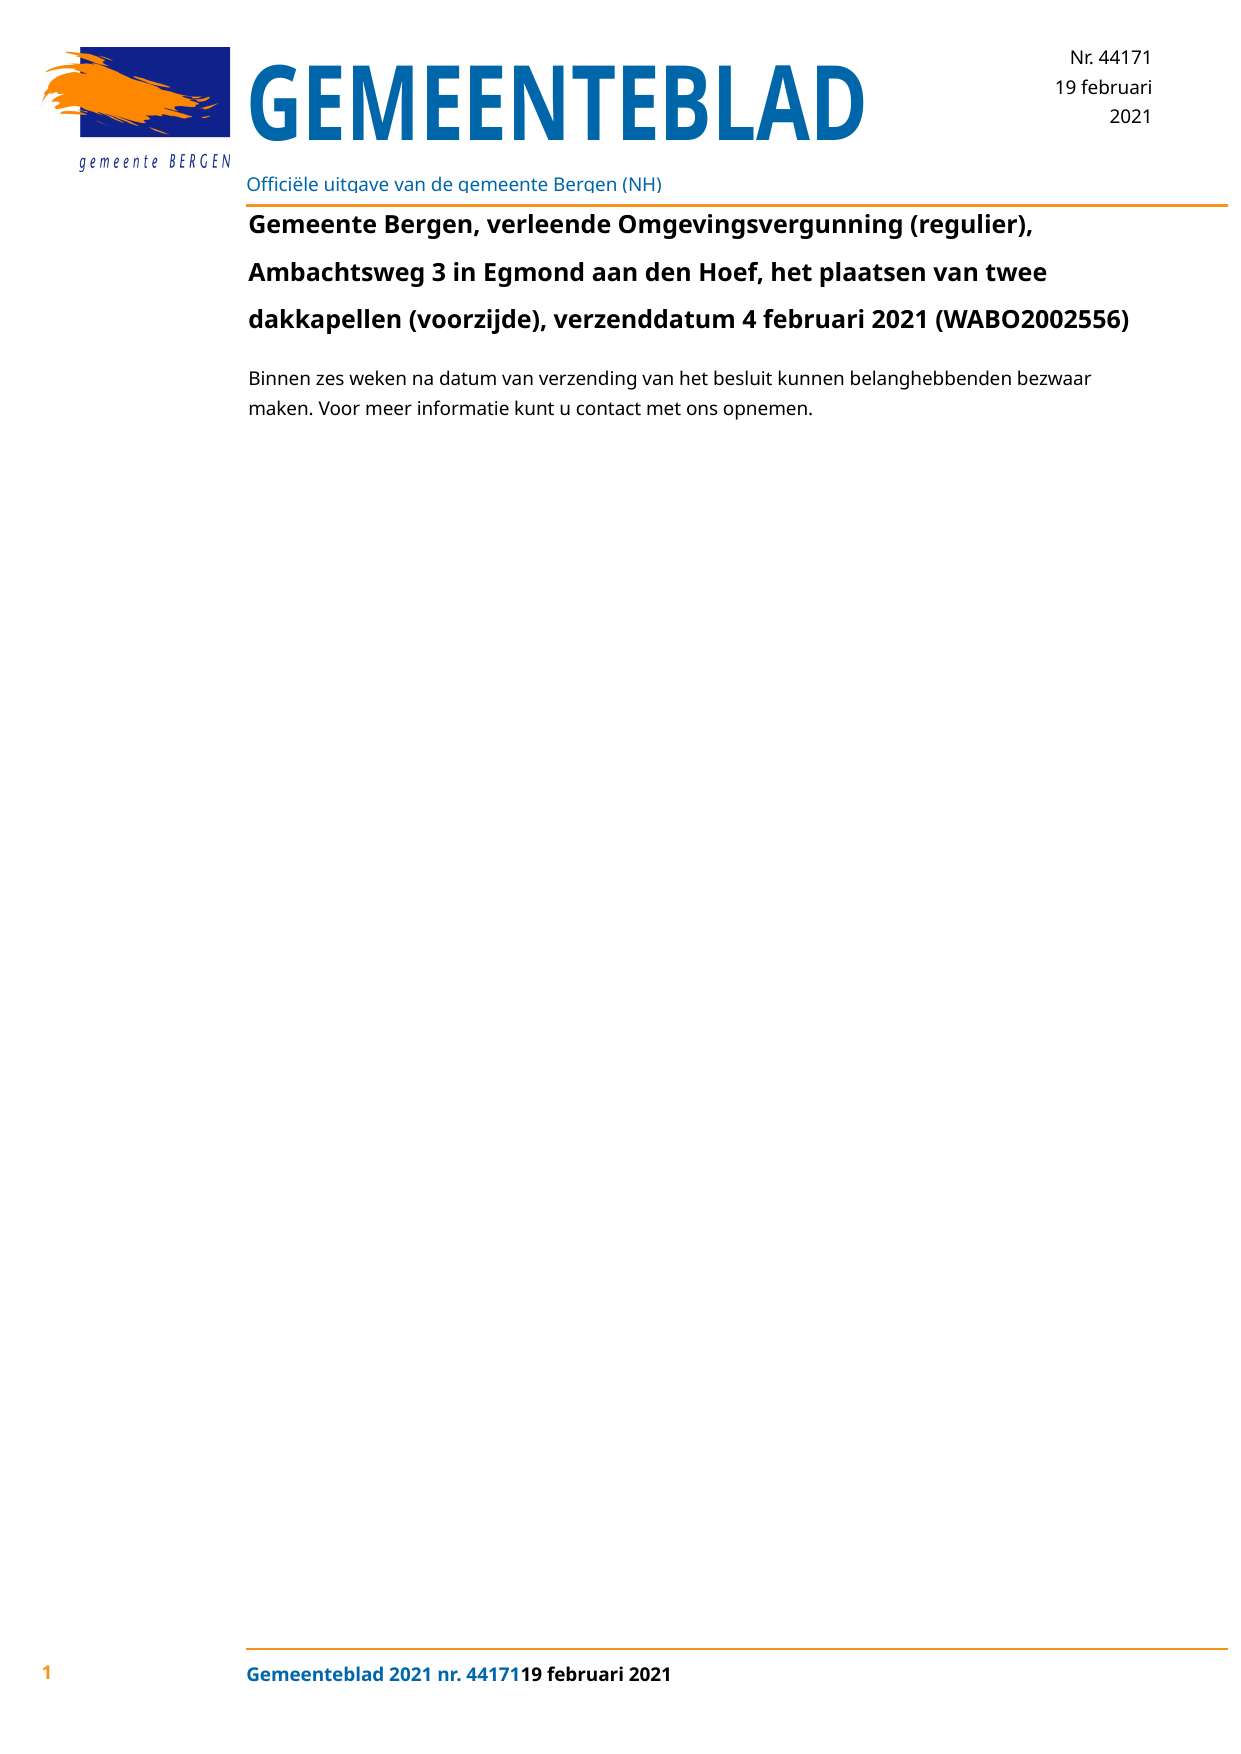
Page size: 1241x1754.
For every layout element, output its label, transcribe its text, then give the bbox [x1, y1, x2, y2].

text Gemeente Bergen, verleende Omgevingsvergunning (regulier), Ambachtsweg 3 in Egmond aan den Hoef, het plaatsen van twee dakkapellen (voorzijde), verzenddatum 4 februari 2021 (WABO2002556) [248, 207, 1152, 336]
picture [41, 47, 231, 172]
text Binnen zes weken na datum van verzending van het besluit kunnen belanghebbenden bezwaar maken. Voor meer informatie kunt u contact met ons opnemen. [248, 366, 1152, 421]
